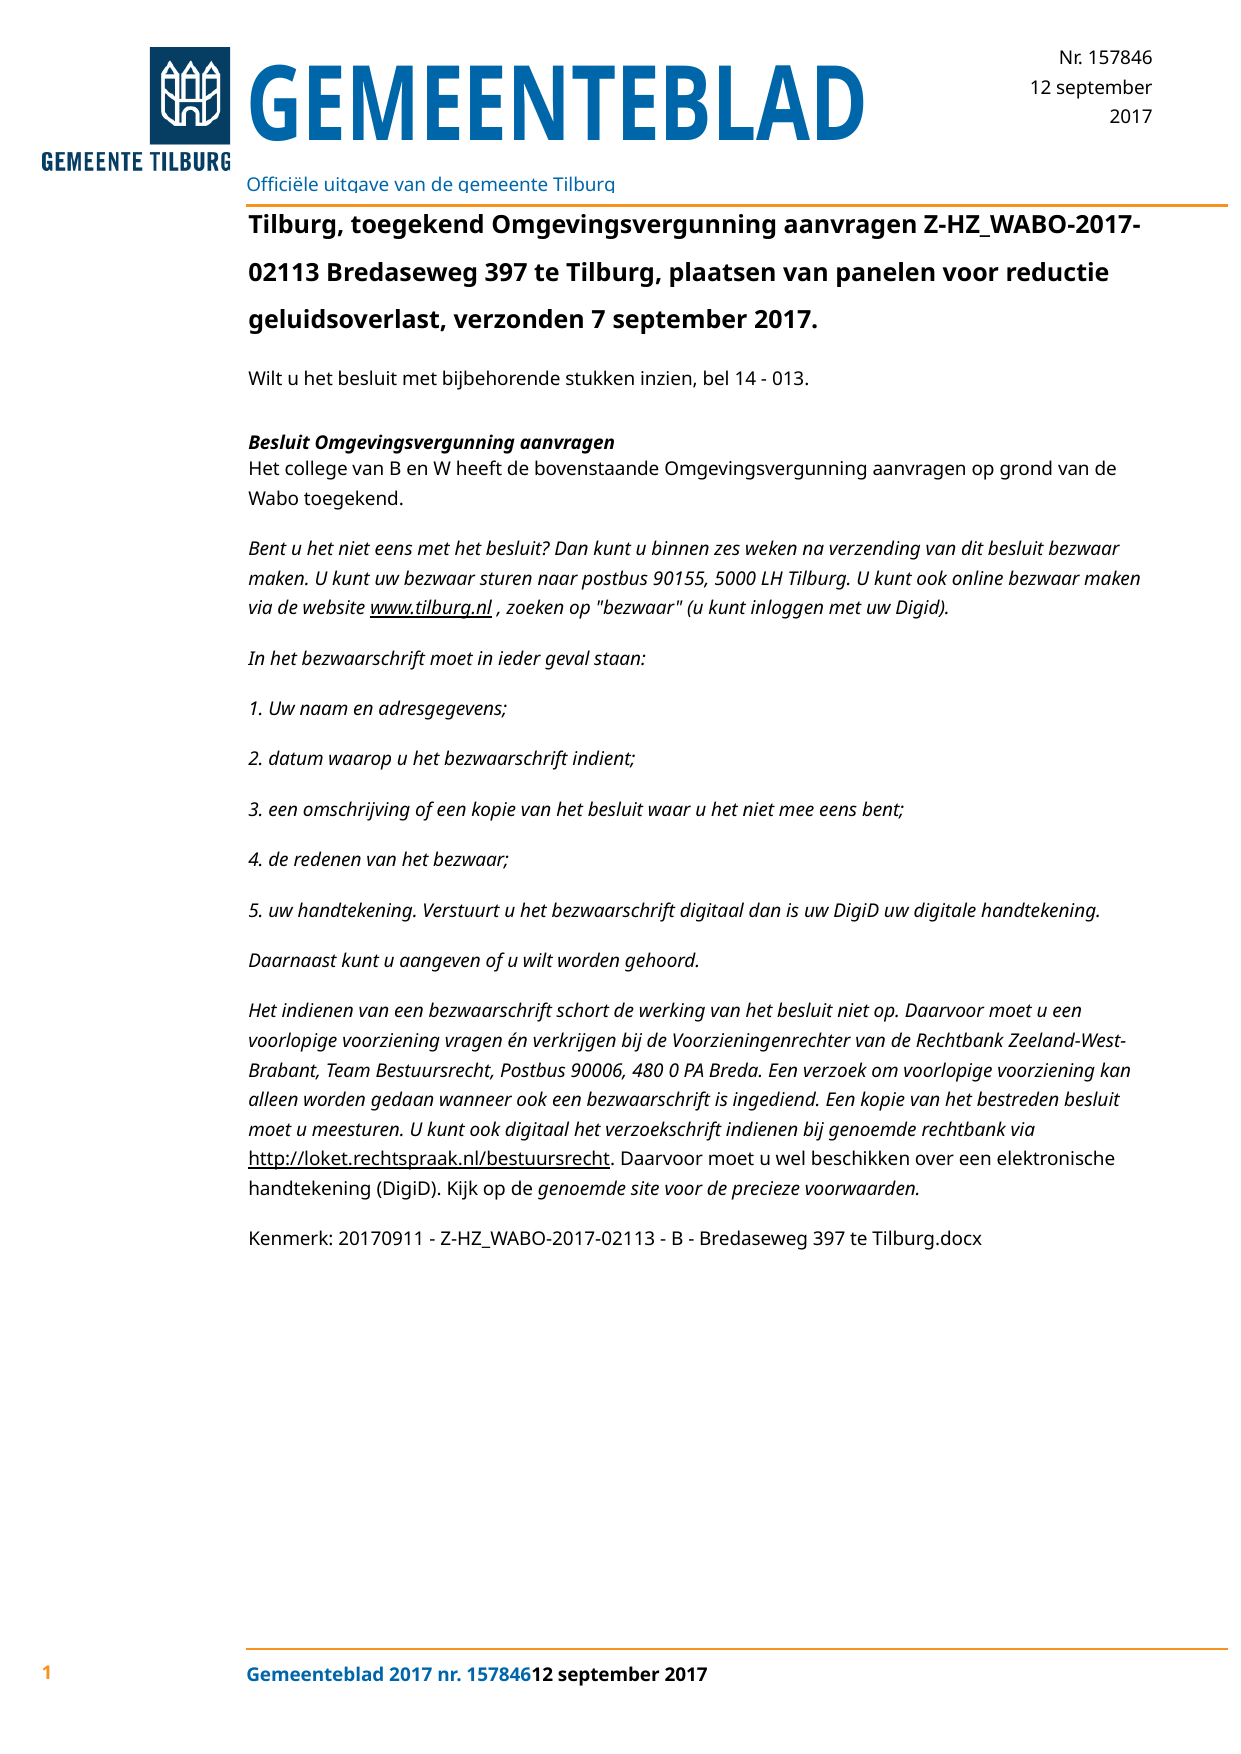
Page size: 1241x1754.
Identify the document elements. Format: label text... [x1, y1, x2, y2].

text Bent u het niet eens met het besluit? Dan kunt u binnen zes weken na verzending van dit besluit bezwaar maken. U kunt uw bezwaar sturen naar postbus 90155, 5000 LH Tilburg. U kunt ook online bezwaar maken via de website www.tilburg.nl , zoeken op "bezwaar" (u kunt inloggen met uw Digid). [248, 535, 1152, 620]
text Het indienen van een bezwaarschrift schort de werking van het besluit niet op. Daarvoor moet u een voorlopige voorziening vragen én verkrijgen bij de Voorzieningenrechter van de Rechtbank Zeeland-West-Brabant, Team Bestuursrecht, Postbus 90006, 480 0 PA Breda. Een verzoek om voorlopige voorziening kan alleen worden gedaan wanneer ook een bezwaarschrift is ingediend. Een kopie van het bestreden besluit moet u meesturen. U kunt ook digitaal het verzoekschrift indienen bij genoemde rechtbank via http://loket.rechtspraak.nl/bestuursrecht. Daarvoor moet u wel beschikken over een elektronische handtekening (DigiD). Kijk op de genoemde site voor de precieze voorwaarden. [248, 998, 1152, 1201]
text 2. datum waarop u het bezwaarschrift indient; [248, 746, 1152, 771]
text 5. uw handtekening. Verstuurt u het bezwaarschrift digitaal dan is uw DigiD uw digitale handtekening. [248, 897, 1152, 923]
text 1. Uw naam en adresgegevens; [248, 695, 1152, 721]
text 4. de redenen van het bezwaar; [248, 846, 1152, 872]
text In het bezwaarschrift moet in ieder geval staan: [248, 645, 1152, 671]
text Besluit Omgevingsvergunning aanvragen [248, 429, 1152, 455]
text Tilburg, toegekend Omgevingsvergunning aanvragen Z-HZ_WABO-2017-02113 Bredaseweg 397 te Tilburg, plaatsen van panelen voor reductie geluidsoverlast, verzonden 7 september 2017. [248, 207, 1152, 336]
text 3. een omschrijving of een kopie van het besluit waar u het niet mee eens bent; [248, 796, 1152, 822]
text Kenmerk: 20170911 - Z-HZ_WABO-2017-02113 - B - Bredaseweg 397 te Tilburg.docx [248, 1226, 1152, 1251]
text Wilt u het besluit met bijbehorende stukken inzien, bel 14 - 013. [248, 366, 1152, 391]
text Daarnaast kunt u aangeven of u wilt worden gehoord. [248, 947, 1152, 973]
text Het college van B en W heeft de bovenstaande Omgevingsvergunning aanvragen op grond van de Wabo toegekend. [248, 455, 1152, 511]
picture [41, 47, 231, 172]
